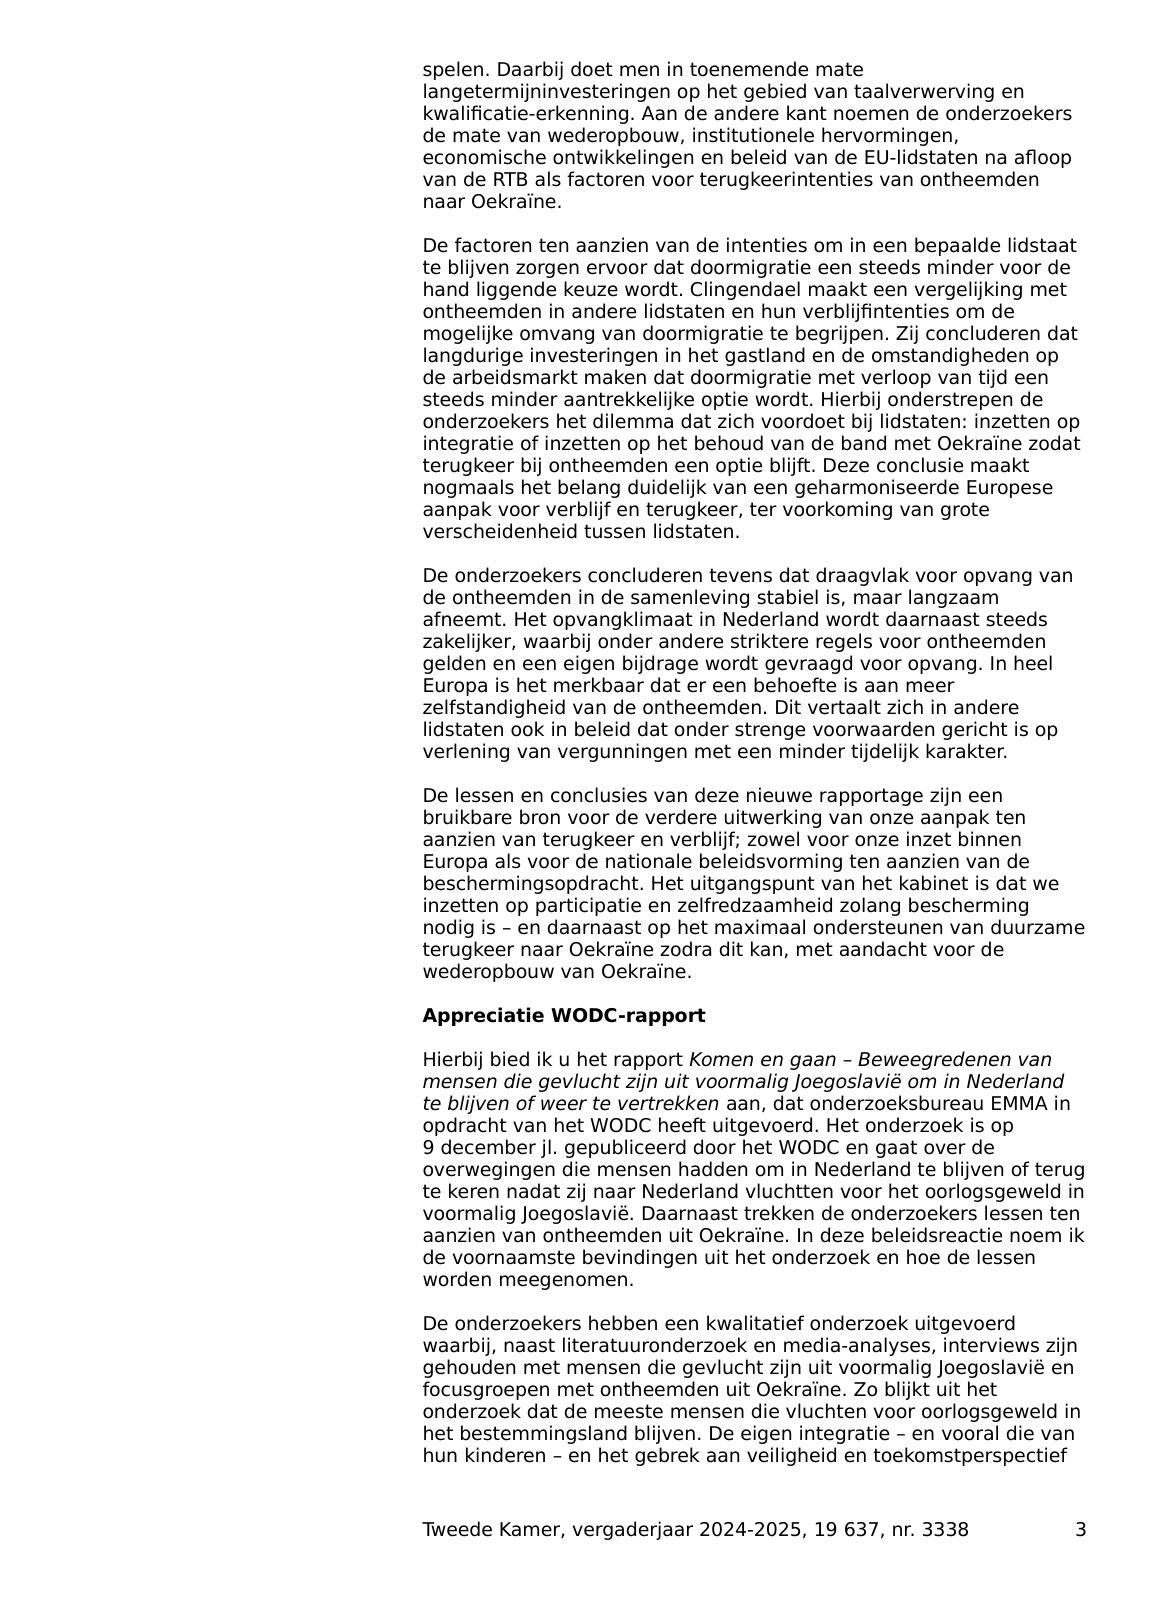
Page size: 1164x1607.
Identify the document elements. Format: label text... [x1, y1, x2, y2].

text De onderzoekers concluderen tevens dat draagvlak voor opvang van de ontheemden in de samenleving stabiel is, maar langzaam afneemt. Het opvangklimaat in Nederland wordt daarnaast steeds zakelijker, waarbij onder andere striktere regels voor ontheemden gelden en een eigen bijdrage wordt gevraagd voor opvang. In heel Europa is het merkbaar dat er een behoefte is aan meer zelfstandigheid van de ontheemden. Dit vertaalt zich in andere lidstaten ook in beleid dat onder strenge voorwaarden gericht is op verlening van vergunningen met een minder tijdelijk karakter. [422, 565, 1087, 763]
text Hierbij bied ik u het rapport Komen en gaan – Beweegredenen van mensen die gevlucht zijn uit voormalig Joegoslavië om in Nederland te blijven of weer te vertrekken aan, dat onderzoeksbureau EMMA in opdracht van het WODC heeft uitgevoerd. Het onderzoek is op 9 december jl. gepubliceerd door het WODC en gaat over de overwegingen die mensen hadden om in Nederland te blijven of terug te keren nadat zij naar Nederland vluchtten voor het oorlogsgeweld in voormalig Joegoslavië. Daarnaast trekken de onderzoekers lessen ten aanzien van ontheemden uit Oekraïne. In deze beleidsreactie noem ik de voornaamste bevindingen uit het onderzoek en hoe de lessen worden meegenomen. [422, 1049, 1087, 1291]
text De onderzoekers hebben een kwalitatief onderzoek uitgevoerd waarbij, naast literatuuronderzoek en media-analyses, interviews zijn gehouden met mensen die gevlucht zijn uit voormalig Joegoslavië en focusgroepen met ontheemden uit Oekraïne. Zo blijkt uit het onderzoek dat de meeste mensen die vluchten voor oorlogsgeweld in het bestemmingsland blijven. De eigen integratie – en vooral die van hun kinderen – en het gebrek aan veiligheid en toekomstperspectief [422, 1313, 1087, 1467]
subtitle Appreciatie WODC-rapport [422, 1005, 1087, 1027]
text spelen. Daarbij doet men in toenemende mate langetermijninvesteringen op het gebied van taalverwerving en kwalificatie-erkenning. Aan de andere kant noemen de onderzoekers de mate van wederopbouw, institutionele hervormingen, economische ontwikkelingen en beleid van de EU-lidstaten na afloop van de RTB als factoren voor terugkeerintenties van ontheemden naar Oekraïne. [422, 59, 1087, 213]
text De lessen en conclusies van deze nieuwe rapportage zijn een bruikbare bron voor de verdere uitwerking van onze aanpak ten aanzien van terugkeer en verblijf; zowel voor onze inzet binnen Europa als voor de nationale beleidsvorming ten aanzien van de beschermingsopdracht. Het uitgangspunt van het kabinet is dat we inzetten op participatie en zelfredzaamheid zolang bescherming nodig is – en daarnaast op het maximaal ondersteunen van duurzame terugkeer naar Oekraïne zodra dit kan, met aandacht voor de wederopbouw van Oekraïne. [422, 785, 1087, 983]
text De factoren ten aanzien van de intenties om in een bepaalde lidstaat te blijven zorgen ervoor dat doormigratie een steeds minder voor de hand liggende keuze wordt. Clingendael maakt een vergelijking met ontheemden in andere lidstaten en hun verblijfintenties om de mogelijke omvang van doormigratie te begrijpen. Zij concluderen dat langdurige investeringen in het gastland en de omstandigheden op de arbeidsmarkt maken dat doormigratie met verloop van tijd een steeds minder aantrekkelijke optie wordt. Hierbij onderstrepen de onderzoekers het dilemma dat zich voordoet bij lidstaten: inzetten op integratie of inzetten op het behoud van de band met Oekraïne zodat terugkeer bij ontheemden een optie blijft. Deze conclusie maakt nogmaals het belang duidelijk van een geharmoniseerde Europese aanpak voor verblijf en terugkeer, ter voorkoming van grote verscheidenheid tussen lidstaten. [422, 235, 1087, 543]
